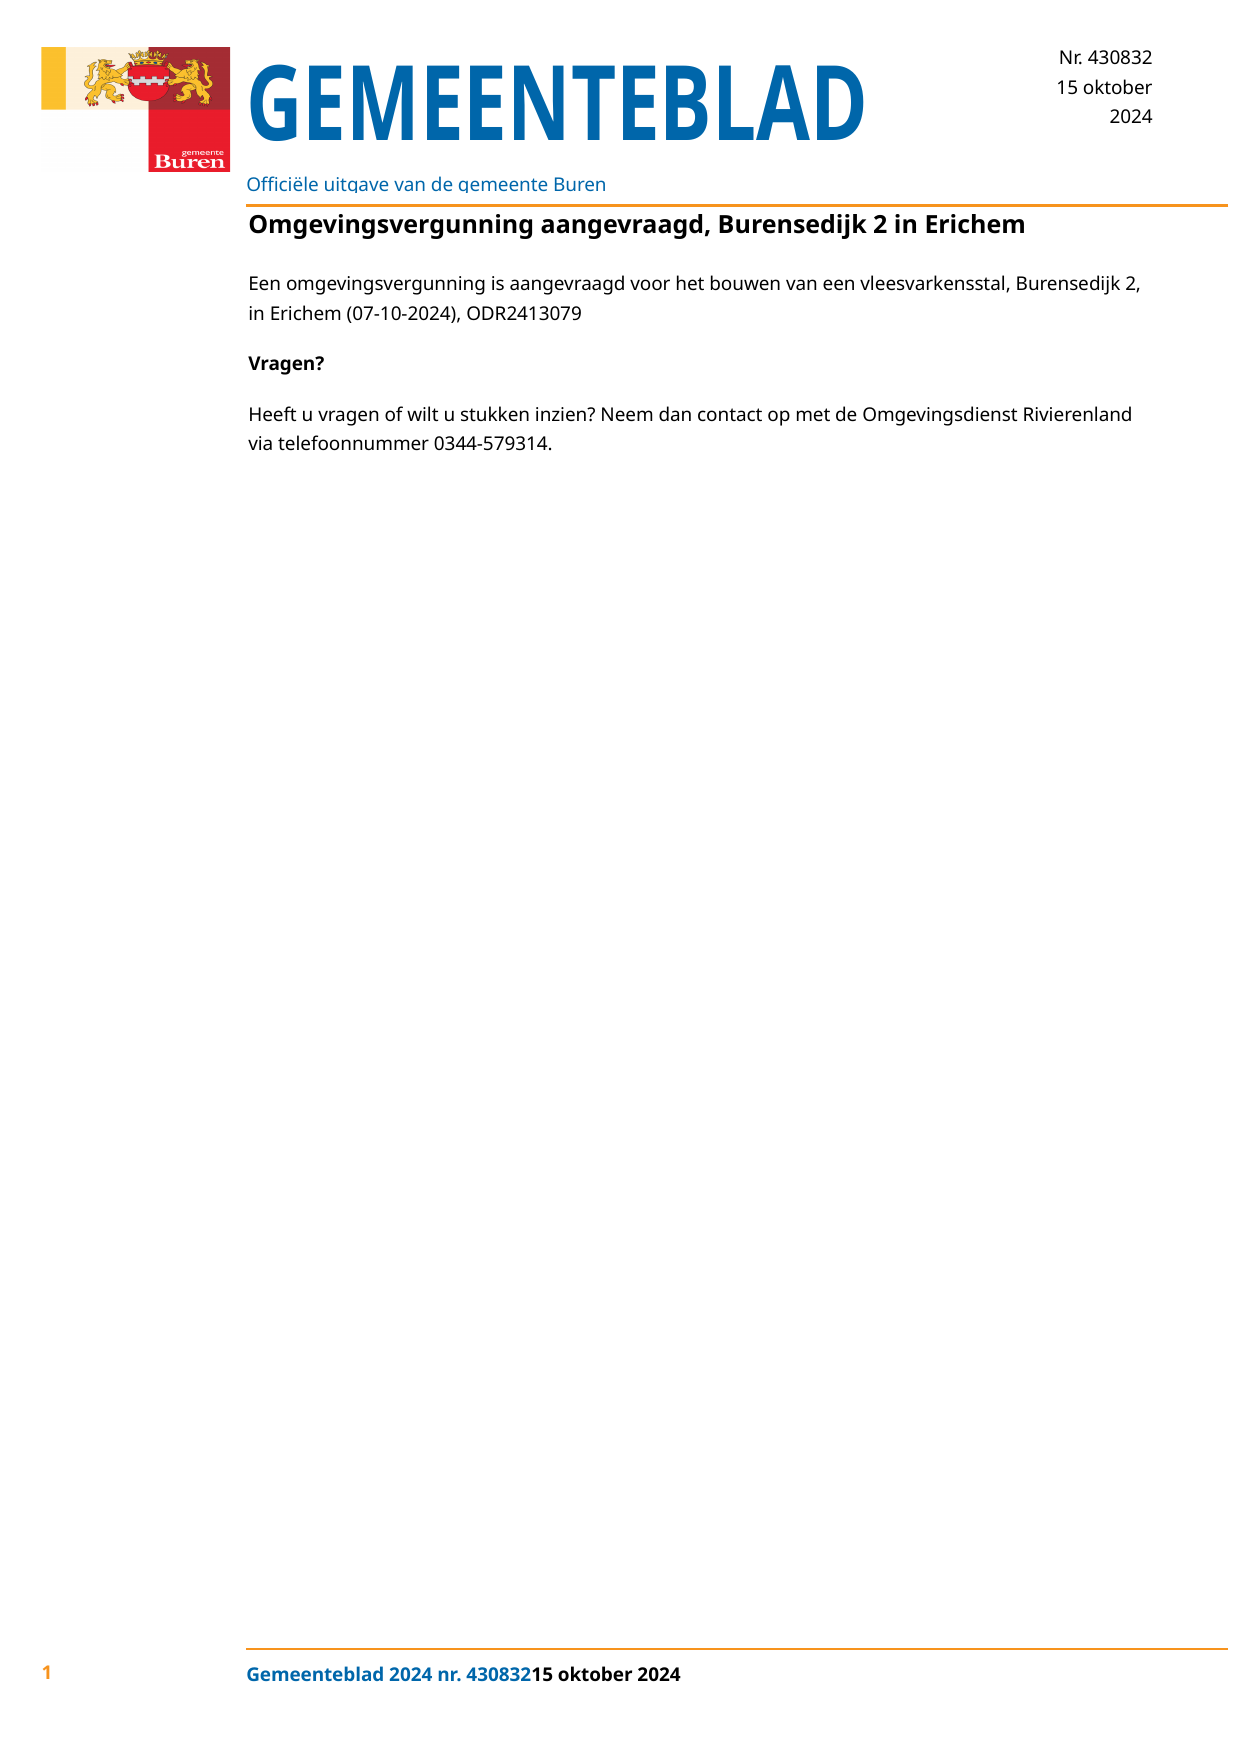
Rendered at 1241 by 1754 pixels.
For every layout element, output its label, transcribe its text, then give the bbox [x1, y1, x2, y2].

text Vragen? [248, 350, 1152, 376]
text Omgevingsvergunning aangevraagd, Burensedijk 2 in Erichem [248, 207, 1152, 241]
text Een omgevingsvergunning is aangevraagd voor het bouwen van een vleesvarkensstal, Burensedijk 2, in Erichem (07-10-2024), ODR2413079 [248, 270, 1152, 326]
text Heeft u vragen of wilt u stukken inzien? Neem dan contact op met de Omgevingsdienst Rivierenland via telefoonnummer 0344-579314. [248, 401, 1152, 456]
picture [41, 47, 231, 172]
